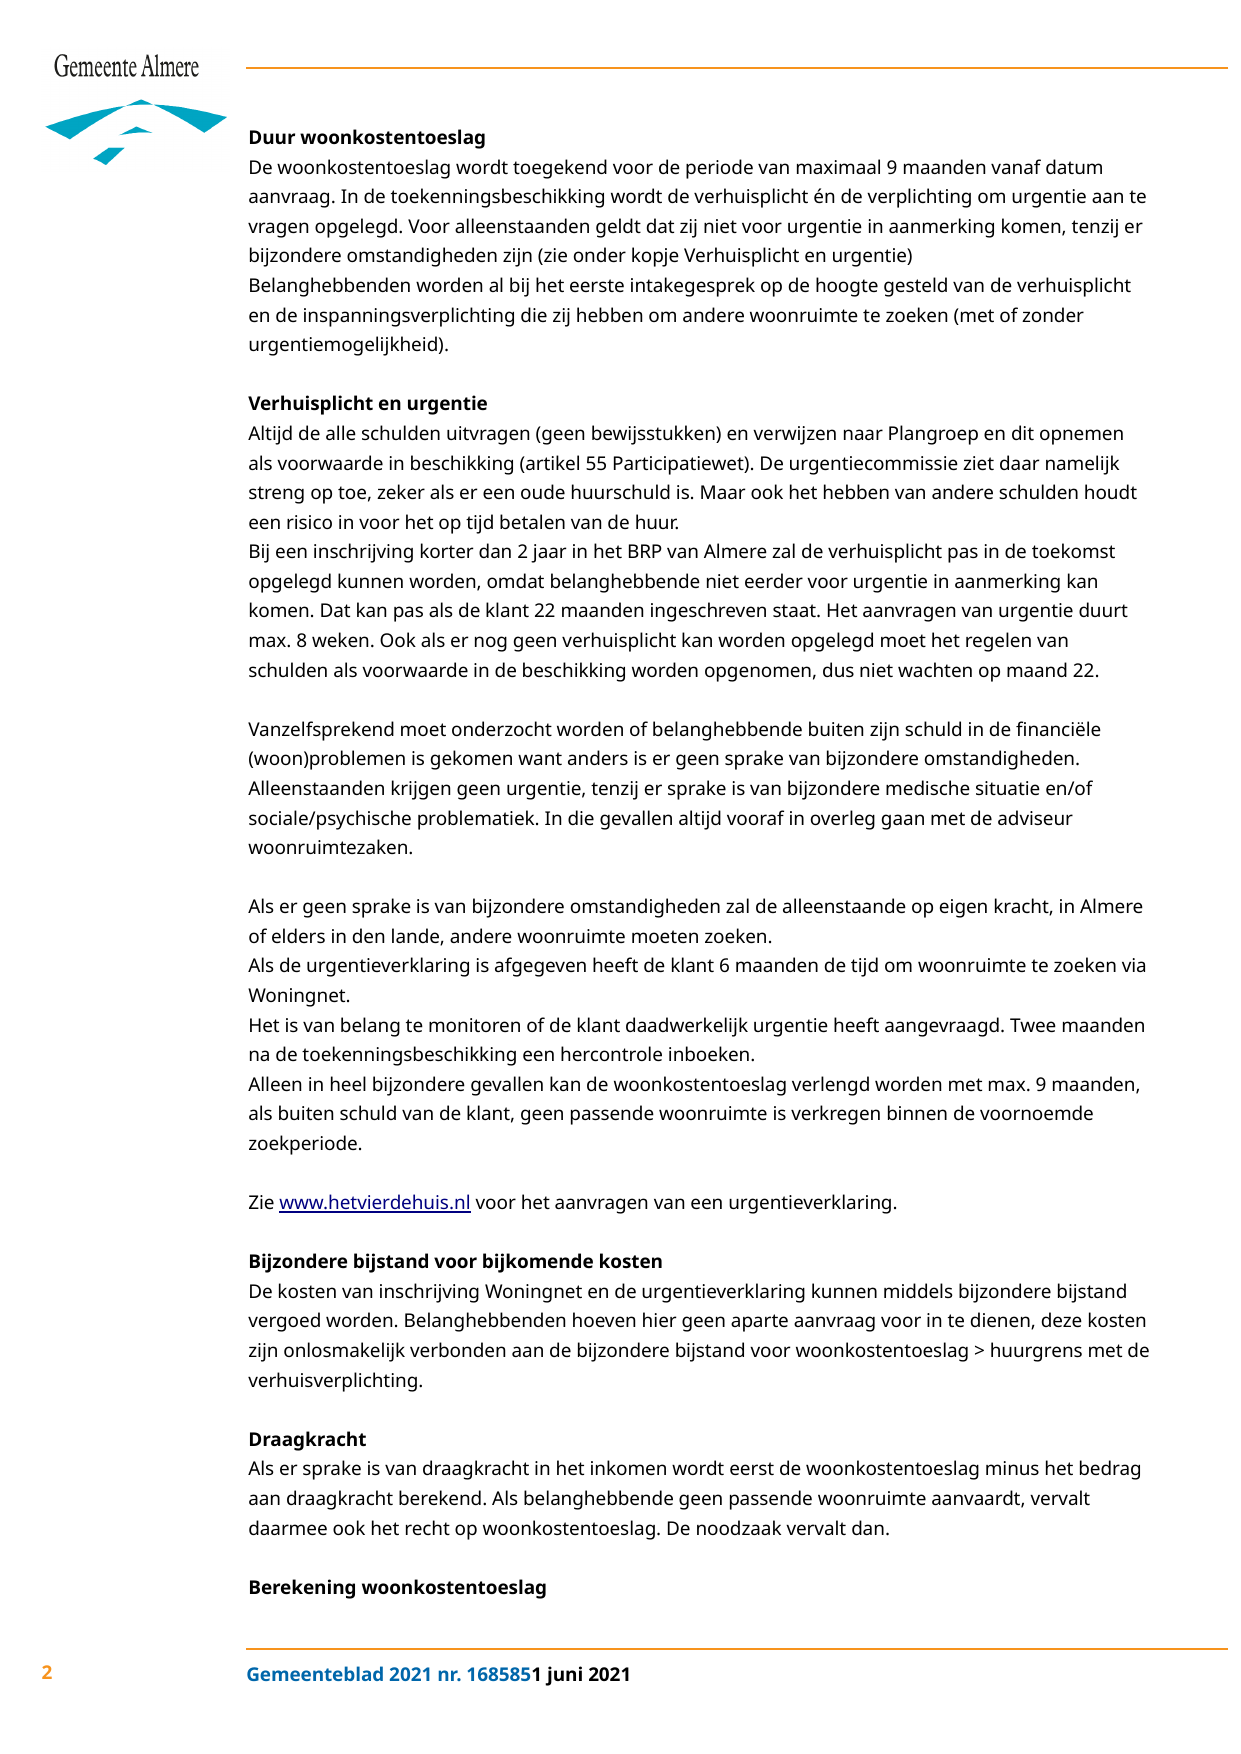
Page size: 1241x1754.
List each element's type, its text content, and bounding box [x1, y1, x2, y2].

text Zie www.hetvierdehuis.nl voor het aanvragen van een urgentieverklaring. [248, 1189, 1152, 1215]
text Belanghebbenden worden al bij het eerste intakegesprek op de hoogte gesteld van de verhuisplicht en de inspanningsverplichting die zij hebben om andere woonruimte te zoeken (met of zonder urgentiemogelijkheid). [248, 272, 1152, 357]
text De kosten van inschrijving Woningnet en de urgentieverklaring kunnen middels bijzondere bijstand vergoed worden. Belanghebbenden hoeven hier geen aparte aanvraag voor in te dienen, deze kosten zijn onlosmakelijk verbonden aan de bijzondere bijstand voor woonkostentoeslag > huurgrens met de verhuisverplichting. [248, 1278, 1152, 1393]
text Alleenstaanden krijgen geen urgentie, tenzij er sprake is van bijzondere medische situatie en/of sociale/psychische problematiek. In die gevallen altijd vooraf in overleg gaan met de adviseur woonruimtezaken. [248, 775, 1152, 860]
text De woonkostentoeslag wordt toegekend voor de periode van maximaal 9 maanden vanaf datum aanvraag. In de toekenningsbeschikking wordt de verhuisplicht én de verplichting om urgentie aan te vragen opgelegd. Voor alleenstaanden geldt dat zij niet voor urgentie in aanmerking komen, tenzij er bijzondere omstandigheden zijn (zie onder kopje Verhuisplicht en urgentie) [248, 154, 1152, 268]
text Draagkracht [248, 1426, 1152, 1452]
text Het is van belang te monitoren of de klant daadwerkelijk urgentie heeft aangevraagd. Twee maanden na de toekenningsbeschikking een hercontrole inboeken. [248, 1012, 1152, 1067]
text Altijd de alle schulden uitvragen (geen bewijsstukken) en verwijzen naar Plangroep en dit opnemen als voorwaarde in beschikking (artikel 55 Participatiewet). De urgentiecommissie ziet daar namelijk streng op toe, zeker als er een oude huurschuld is. Maar ook het hebben van andere schulden houdt een risico in voor het op tijd betalen van de huur. [248, 420, 1152, 535]
picture [41, 47, 231, 172]
text Bijzondere bijstand voor bijkomende kosten [248, 1248, 1152, 1274]
text Duur woonkostentoeslag [248, 124, 1152, 150]
text Berekening woonkostentoeslag [248, 1574, 1152, 1600]
text Alleen in heel bijzondere gevallen kan de woonkostentoeslag verlengd worden met max. 9 maanden, als buiten schuld van de klant, geen passende woonruimte is verkregen binnen de voornoemde zoekperiode. [248, 1071, 1152, 1156]
text Als de urgentieverklaring is afgegeven heeft de klant 6 maanden de tijd om woonruimte te zoeken via Woningnet. [248, 953, 1152, 1008]
text Verhuisplicht en urgentie [248, 391, 1152, 416]
text Als er sprake is van draagkracht in het inkomen wordt eerst de woonkostentoeslag minus het bedrag aan draagkracht berekend. Als belanghebbende geen passende woonruimte aanvaardt, vervalt daarmee ook het recht op woonkostentoeslag. De noodzaak vervalt dan. [248, 1456, 1152, 1541]
text Als er geen sprake is van bijzondere omstandigheden zal de alleenstaande op eigen kracht, in Almere of elders in den lande, andere woonruimte moeten zoeken. [248, 893, 1152, 949]
text Bij een inschrijving korter dan 2 jaar in het BRP van Almere zal de verhuisplicht pas in de toekomst opgelegd kunnen worden, omdat belanghebbende niet eerder voor urgentie in aanmerking kan komen. Dat kan pas als de klant 22 maanden ingeschreven staat. Het aanvragen van urgentie duurt max. 8 weken. Ook als er nog geen verhuisplicht kan worden opgelegd moet het regelen van schulden als voorwaarde in de beschikking worden opgenomen, dus niet wachten op maand 22. [248, 538, 1152, 683]
text Vanzelfsprekend moet onderzocht worden of belanghebbende buiten zijn schuld in de financiële (woon)problemen is gekomen want anders is er geen sprake van bijzondere omstandigheden. [248, 716, 1152, 771]
